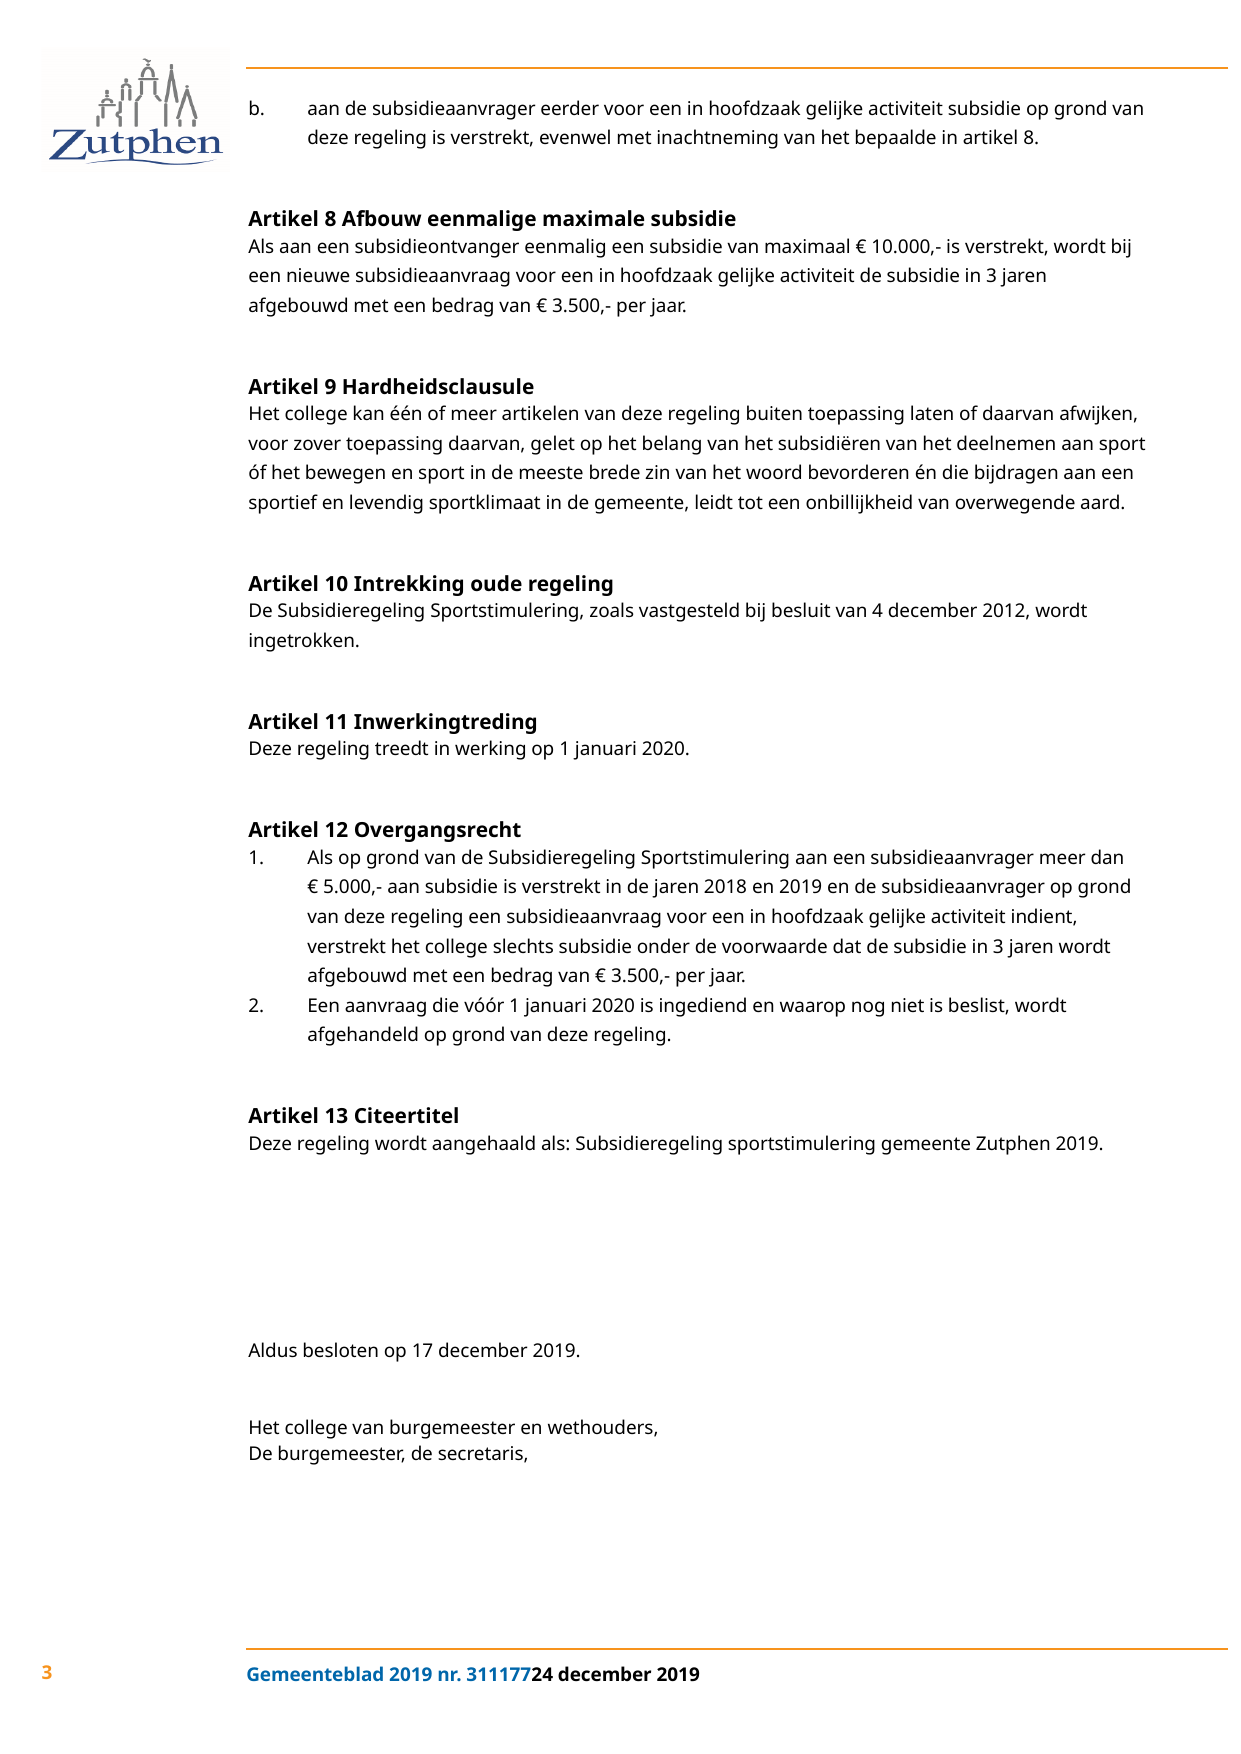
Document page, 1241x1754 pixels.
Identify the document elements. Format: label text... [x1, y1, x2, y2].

text Deze regeling wordt aangehaald als: Subsidieregeling sportstimulering gemeente Zutphen 2019. [248, 1130, 1152, 1156]
list Als op grond van de Subsidieregeling Sportstimulering aan een subsidieaanvrager meer dan € 5.000,- aan subsidie is verstrekt in de jaren 2018 en 2019 en de subsidieaanvrager op grond van deze regeling een subsidieaanvraag voor een in hoofdzaak gelijke activiteit indient, verstrekt het college slechts subsidie onder de voorwaarde dat de subsidie in 3 jaren wordt afgebouwd met een bedrag van € 3.500,- per jaar. [248, 844, 1152, 988]
text Het college van burgemeester en wethouders, [248, 1414, 1152, 1440]
text De Subsidieregeling Sportstimulering, zoals vastgesteld bij besluit van 4 december 2012, wordt ingetrokken. [248, 598, 1152, 653]
text Artikel 8 Afbouw eenmalige maximale subsidie [248, 204, 1152, 233]
text Artikel 9 Hardheidsclausule [248, 372, 1152, 400]
text De burgemeester, de secretaris, [248, 1440, 1152, 1466]
text Artikel 12 Overgangsrecht [248, 816, 1152, 844]
text Het college kan één of meer artikelen van deze regeling buiten toepassing laten of daarvan afwijken, voor zover toepassing daarvan, gelet op het belang van het subsidiëren van het deelnemen aan sport óf het bewegen en sport in de meeste brede zin van het woord bevorderen én die bijdragen aan een sportief en levendig sportklimaat in de gemeente, leidt tot een onbillijkheid van overwegende aard. [248, 400, 1152, 515]
text Artikel 10 Intrekking oude regeling [248, 569, 1152, 598]
text Als aan een subsidieontvanger eenmalig een subsidie van maximaal € 10.000,- is verstrekt, wordt bij een nieuwe subsidieaanvraag voor een in hoofdzaak gelijke activiteit de subsidie in 3 jaren afgebouwd met een bedrag van € 3.500,- per jaar. [248, 233, 1152, 318]
text Artikel 11 Inwerkingtreding [248, 707, 1152, 736]
text Deze regeling treedt in werking op 1 januari 2020. [248, 736, 1152, 761]
picture [41, 47, 231, 172]
text Aldus besloten op 17 december 2019. [248, 1337, 1152, 1363]
text Artikel 13 Citeertitel [248, 1102, 1152, 1130]
list Een aanvraag die vóór 1 januari 2020 is ingediend en waarop nog niet is beslist, wordt afgehandeld op grond van deze regeling. [248, 992, 1152, 1047]
list aan de subsidieaanvrager eerder voor een in hoofdzaak gelijke activiteit subsidie op grond van deze regeling is verstrekt, evenwel met inachtneming van het bepaalde in artikel 8. [248, 95, 1152, 150]
